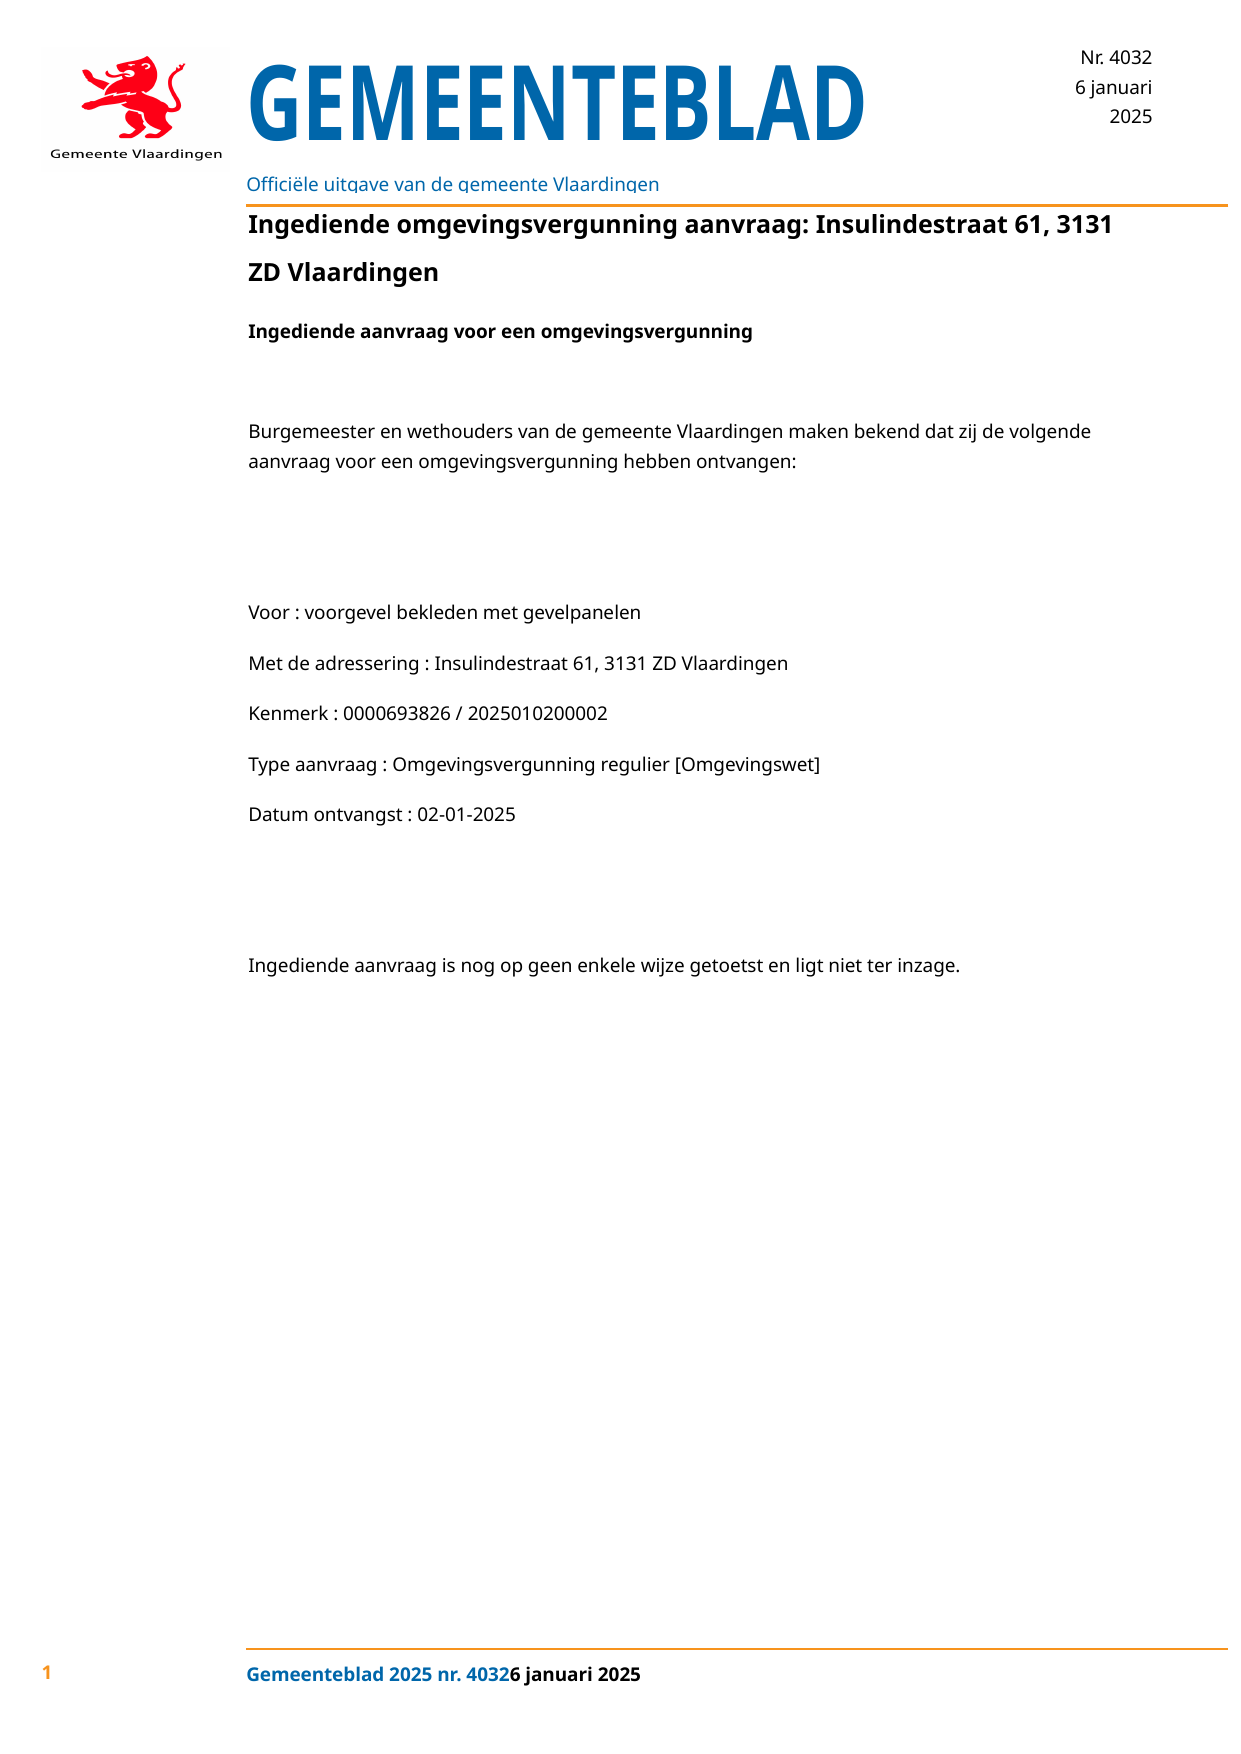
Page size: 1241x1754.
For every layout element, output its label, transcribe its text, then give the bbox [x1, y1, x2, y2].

text Met de adressering : Insulindestraat 61, 3131 ZD Vlaardingen [248, 650, 1152, 676]
text Ingediende omgevingsvergunning aanvraag: Insulindestraat 61, 3131 ZD Vlaardingen [248, 207, 1152, 288]
picture [41, 47, 231, 172]
text Datum ontvangst : 02-01-2025 [248, 801, 1152, 827]
text Ingediende aanvraag is nog op geen enkele wijze getoetst en ligt niet ter inzage. [248, 952, 1152, 978]
text Type aanvraag : Omgevingsvergunning regulier [Omgevingswet] [248, 751, 1152, 777]
text Ingediende aanvraag voor een omgevingsvergunning [248, 318, 1152, 344]
text Voor : voorgevel bekleden met gevelpanelen [248, 599, 1152, 625]
text Kenmerk : 0000693826 / 2025010200002 [248, 700, 1152, 726]
text Burgemeester en wethouders van de gemeente Vlaardingen maken bekend dat zij de volgende aanvraag voor een omgevingsvergunning hebben ontvangen: [248, 419, 1152, 474]
